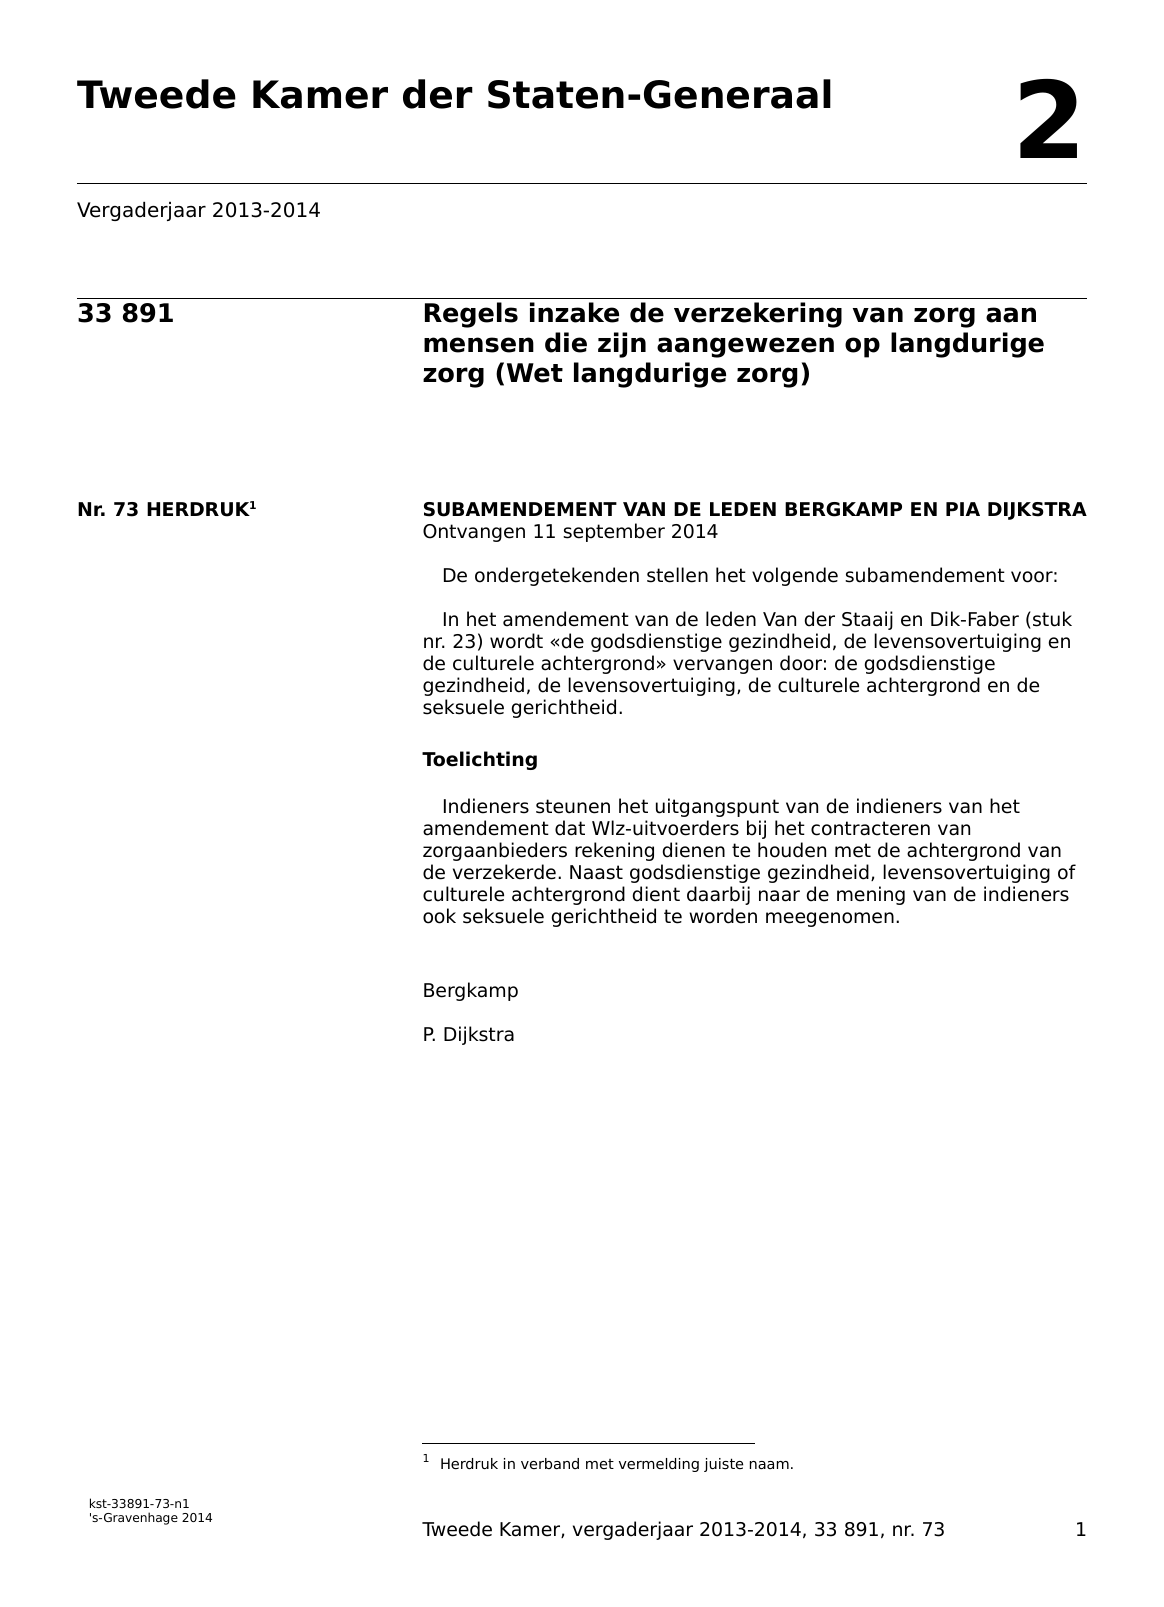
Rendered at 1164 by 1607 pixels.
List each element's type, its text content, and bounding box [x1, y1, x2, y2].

text Indieners steunen het uitgangspunt van de indieners van het amendement dat Wlz-uitvoerders bij het contracteren van zorgaanbieders rekening dienen te houden met de achtergrond van de verzekerde. Naast godsdienstige gezindheid, levensovertuiging of culturele achtergrond dient daarbij naar de mening van de indieners ook seksuele gerichtheid te worden meegenomen. [422, 796, 1087, 928]
text 's-Gravenhage 2014 [88, 1511, 323, 1525]
table_cell Vergaderjaar 2013-2014 [77, 184, 1087, 298]
text In het amendement van de leden Van der Staaij en Dik-Faber (stuk nr. 23) wordt «de godsdienstige gezindheid, de levensovertuiging en de culturele achtergrond» vervangen door: de godsdienstige gezindheid, de levensovertuiging, de culturele achtergrond en de seksuele gerichtheid. [422, 609, 1087, 719]
text De ondergetekenden stellen het volgende subamendement voor: [422, 565, 1087, 587]
text kst-33891-73-n1 [88, 1497, 323, 1511]
text Ontvangen 11 september 2014 [422, 521, 1087, 543]
table_header 2 [886, 59, 1087, 183]
table_header Tweede Kamer der Staten-Generaal [77, 59, 886, 183]
text Herdruk in verband met vermelding juiste naam. [422, 1452, 1087, 1474]
subtitle 33 891 Regels inzake de verzekering van zorg aan mensen die zijn aangewezen op langdurige zorg (Wet langdurige zorg) [77, 299, 1087, 388]
subtitle Toelichting [422, 749, 1087, 771]
text Bergkamp P. Dijkstra [422, 958, 1087, 1046]
subtitle Nr. 73 HERDRUK SUBAMENDEMENT VAN DE LEDEN BERGKAMP EN PIA DIJKSTRA [77, 499, 1087, 521]
